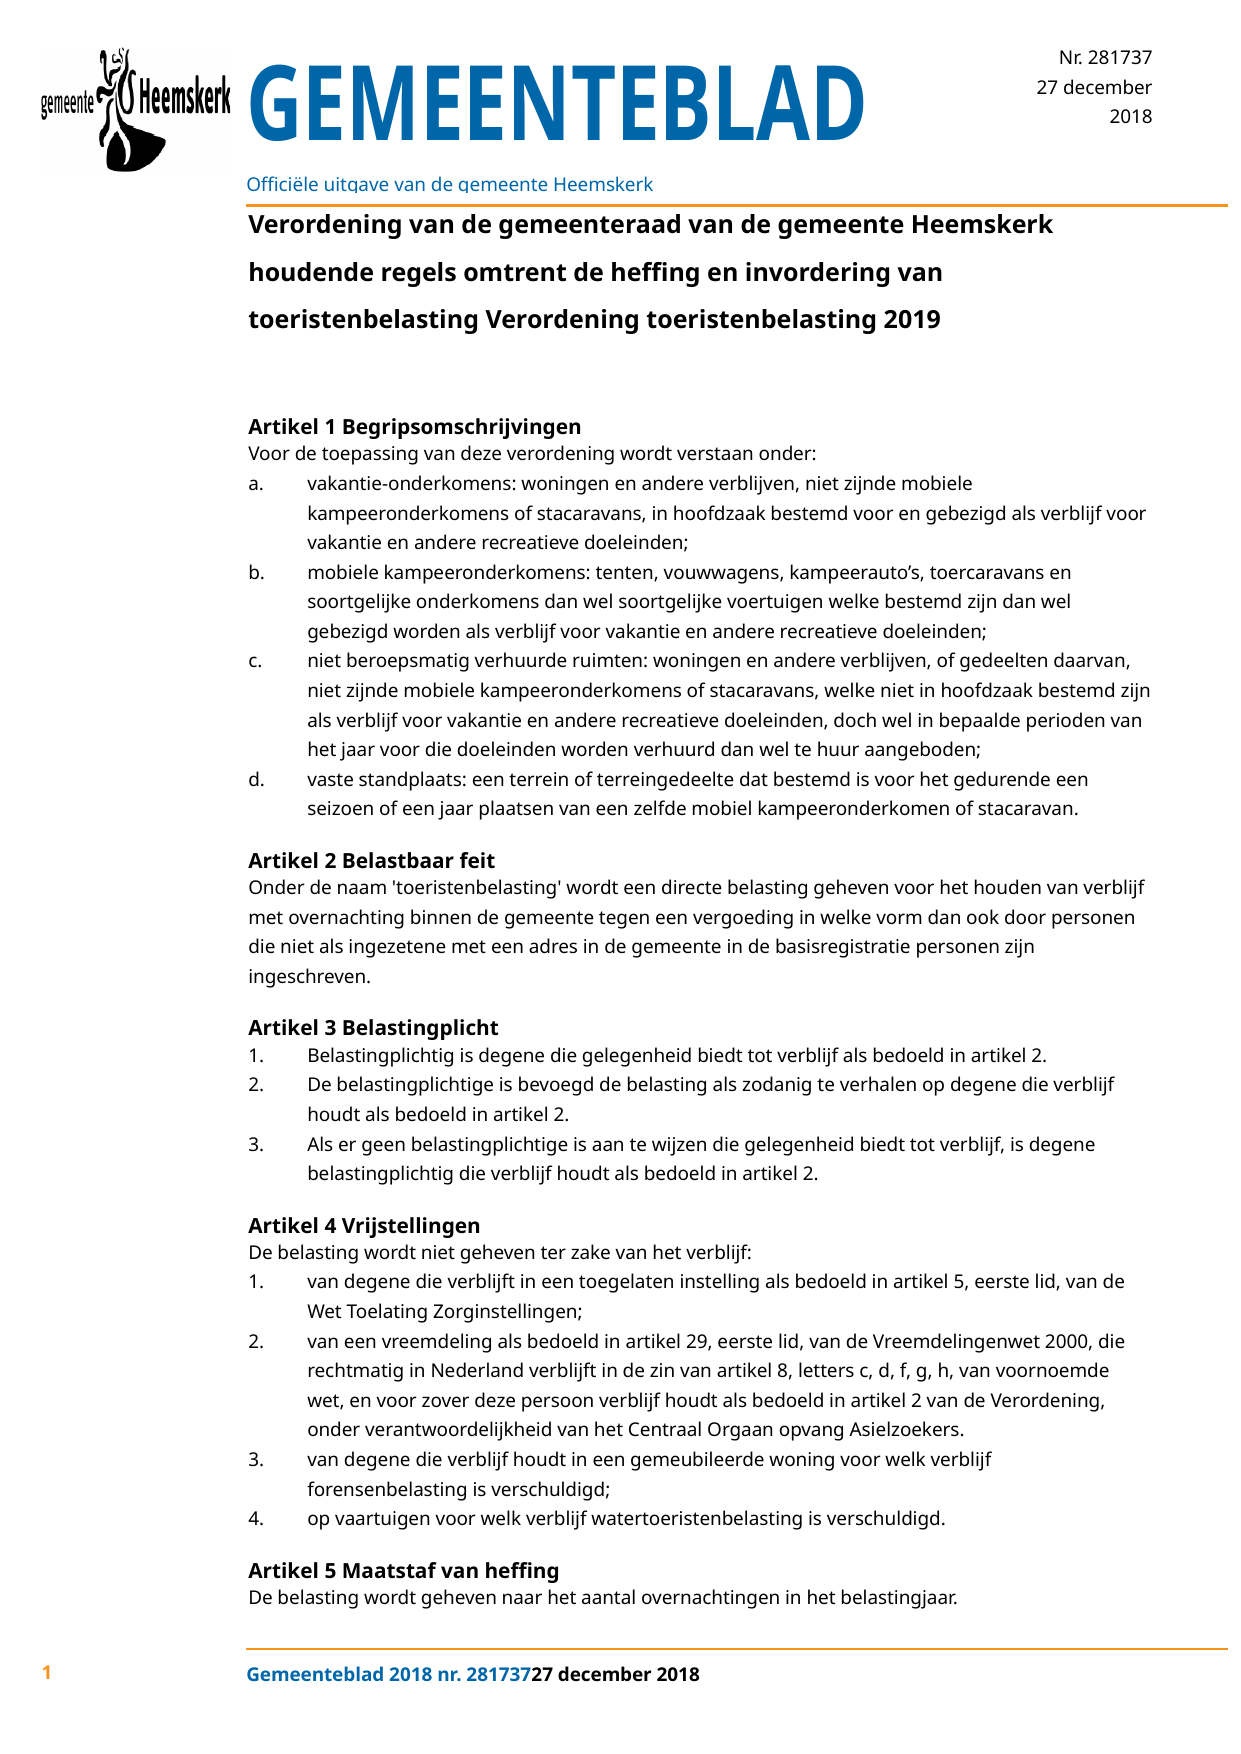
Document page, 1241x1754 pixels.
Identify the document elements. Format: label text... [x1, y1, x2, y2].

list van degene die verblijf houdt in een gemeubileerde woning voor welk verblijf forensenbelasting is verschuldigd; [248, 1446, 1152, 1502]
picture [41, 47, 231, 172]
text Verordening van de gemeenteraad van de gemeente Heemskerk houdende regels omtrent de heffing en invordering van toeristenbelasting Verordening toeristenbelasting 2019 [248, 207, 1152, 336]
text De belasting wordt geheven naar het aantal overnachtingen in het belastingjaar. [248, 1584, 1152, 1610]
list van degene die verblijft in een toegelaten instelling als bedoeld in artikel 5, eerste lid, van de Wet Toelating Zorginstellingen; [248, 1269, 1152, 1324]
text Artikel 2 Belastbaar feit [248, 846, 1152, 874]
list Belastingplichtig is degene die gelegenheid biedt tot verblijf als bedoeld in artikel 2. [248, 1042, 1152, 1068]
text Artikel 4 Vrijstellingen [248, 1211, 1152, 1239]
text Artikel 1 Begripsomschrijvingen [248, 412, 1152, 441]
list vaste standplaats: een terrein of terreingedeelte dat bestemd is voor het gedurende een seizoen of een jaar plaatsen van een zelfde mobiel kampeeronderkomen of stacaravan. [248, 766, 1152, 821]
list niet beroepsmatig verhuurde ruimten: woningen en andere verblijven, of gedeelten daarvan, niet zijnde mobiele kampeeronderkomens of stacaravans, welke niet in hoofdzaak bestemd zijn als verblijf voor vakantie en andere recreatieve doeleinden, doch wel in bepaalde perioden van het jaar voor die doeleinden worden verhuurd dan wel te huur aangeboden; [248, 648, 1152, 762]
text Voor de toepassing van deze verordening wordt verstaan onder: [248, 441, 1152, 466]
list De belastingplichtige is bevoegd de belasting als zodanig te verhalen op degene die verblijf houdt als bedoeld in artikel 2. [248, 1072, 1152, 1127]
text De belasting wordt niet geheven ter zake van het verblijf: [248, 1239, 1152, 1265]
list op vaartuigen voor welk verblijf watertoeristenbelasting is verschuldigd. [248, 1505, 1152, 1531]
list van een vreemdeling als bedoeld in artikel 29, eerste lid, van de Vreemdelingenwet 2000, die rechtmatig in Nederland verblijft in de zin van artikel 8, letters c, d, f, g, h, van voornoemde wet, en voor zover deze persoon verblijf houdt als bedoeld in artikel 2 van de Verordening, onder verantwoordelijkheid van het Centraal Orgaan opvang Asielzoekers. [248, 1328, 1152, 1442]
list Als er geen belastingplichtige is aan te wijzen die gelegenheid biedt tot verblijf, is degene belastingplichtig die verblijf houdt als bedoeld in artikel 2. [248, 1131, 1152, 1186]
text Artikel 5 Maatstaf van heffing [248, 1556, 1152, 1584]
list vakantie-onderkomens: woningen en andere verblijven, niet zijnde mobiele kampeeronderkomens of stacaravans, in hoofdzaak bestemd voor en gebezigd als verblijf voor vakantie en andere recreatieve doeleinden; [248, 470, 1152, 555]
list mobiele kampeeronderkomens: tenten, vouwwagens, kampeerauto’s, toercaravans en soortgelijke onderkomens dan wel soortgelijke voertuigen welke bestemd zijn dan wel gebezigd worden als verblijf voor vakantie en andere recreatieve doeleinden; [248, 559, 1152, 644]
text Onder de naam 'toeristenbelasting' wordt een directe belasting geheven voor het houden van verblijf met overnachting binnen de gemeente tegen een vergoeding in welke vorm dan ook door personen die niet als ingezetene met een adres in de gemeente in de basisregistratie personen zijn ingeschreven. [248, 874, 1152, 989]
text Artikel 3 Belastingplicht [248, 1013, 1152, 1042]
